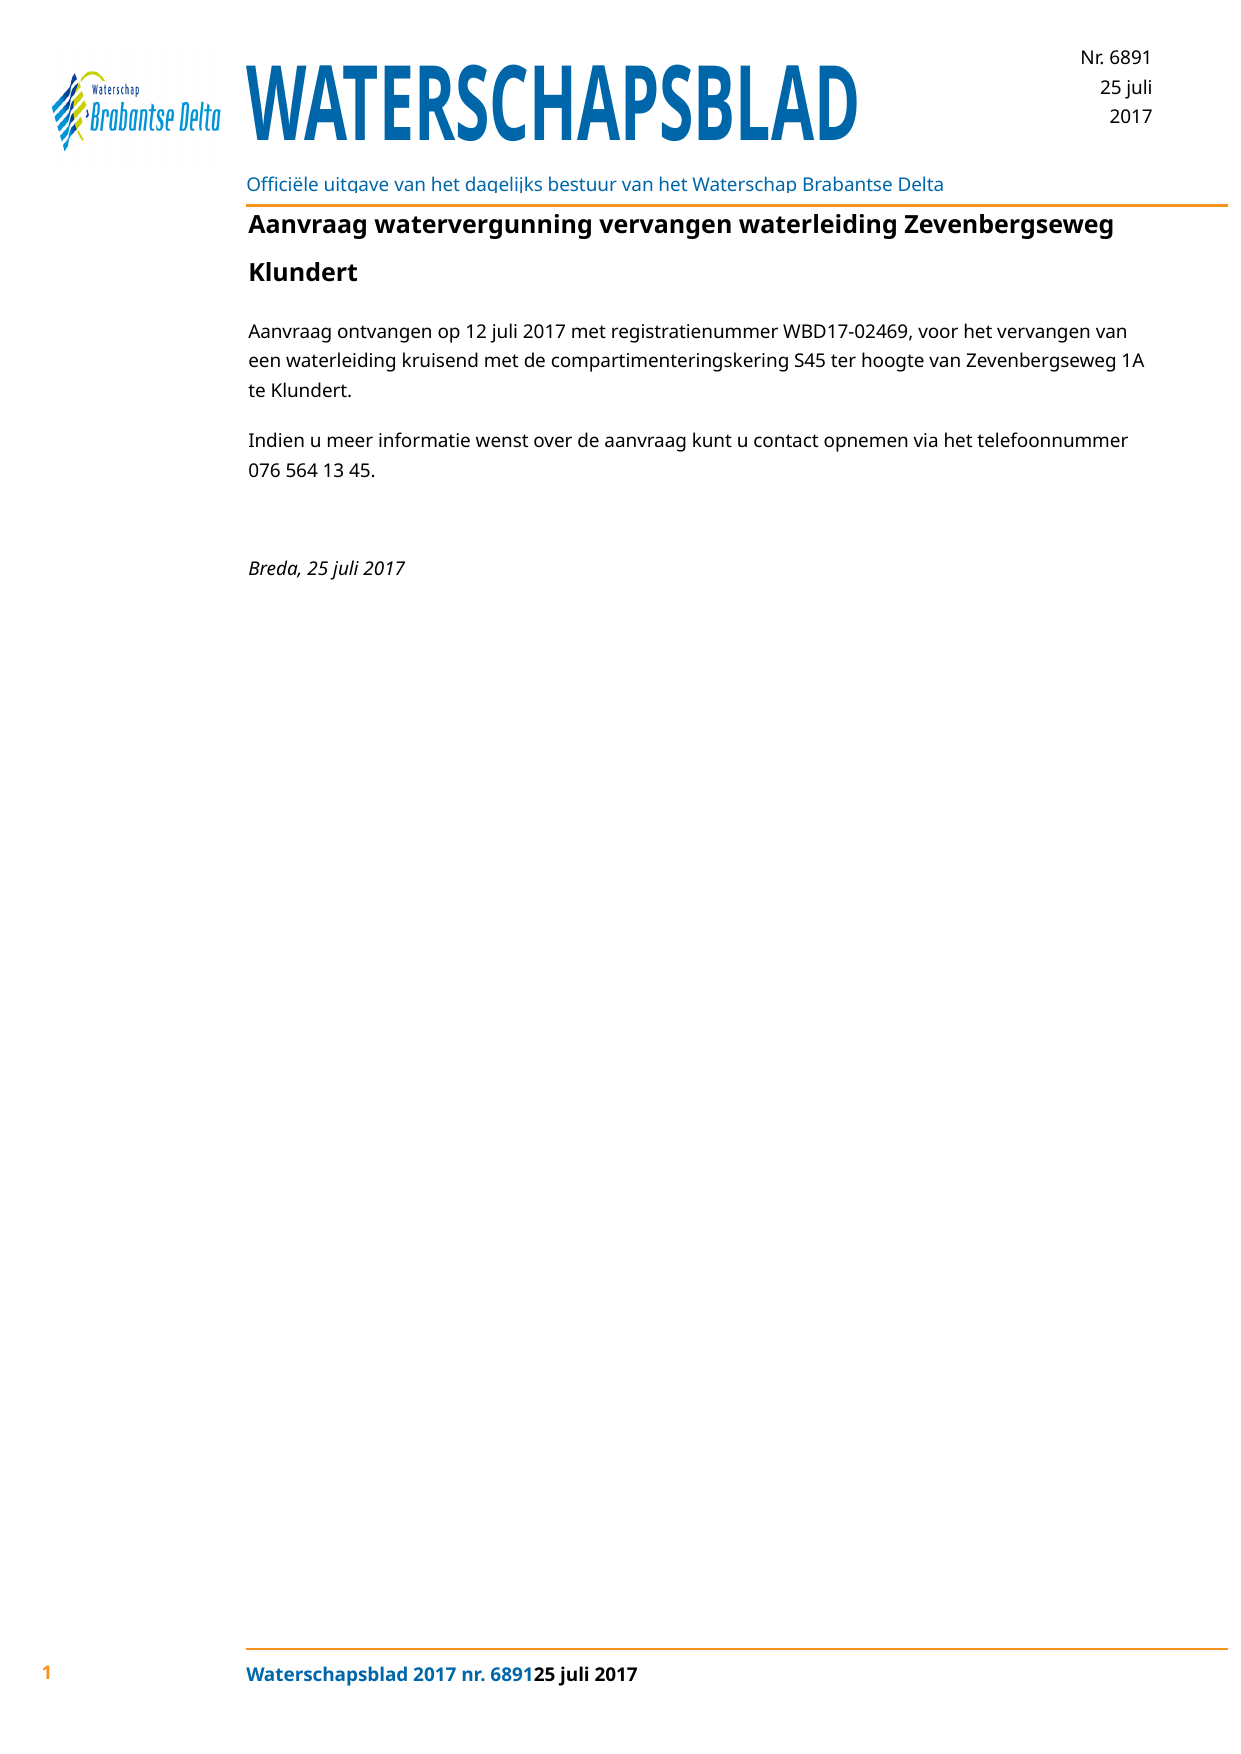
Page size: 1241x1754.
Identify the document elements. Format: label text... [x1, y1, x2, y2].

text Aanvraag ontvangen op 12 juli 2017 met registratienummer WBD17-02469, voor het vervangen van een waterleiding kruisend met de compartimenteringskering S45 ter hoogte van Zevenbergseweg 1A te Klundert. [248, 318, 1152, 403]
picture [41, 47, 231, 172]
text Aanvraag watervergunning vervangen waterleiding Zevenbergseweg Klundert [248, 207, 1152, 288]
text Breda, 25 juli 2017 [248, 555, 1152, 581]
text Indien u meer informatie wenst over de aanvraag kunt u contact opnemen via het telefoonnummer 076 564 13 45. [248, 427, 1152, 483]
